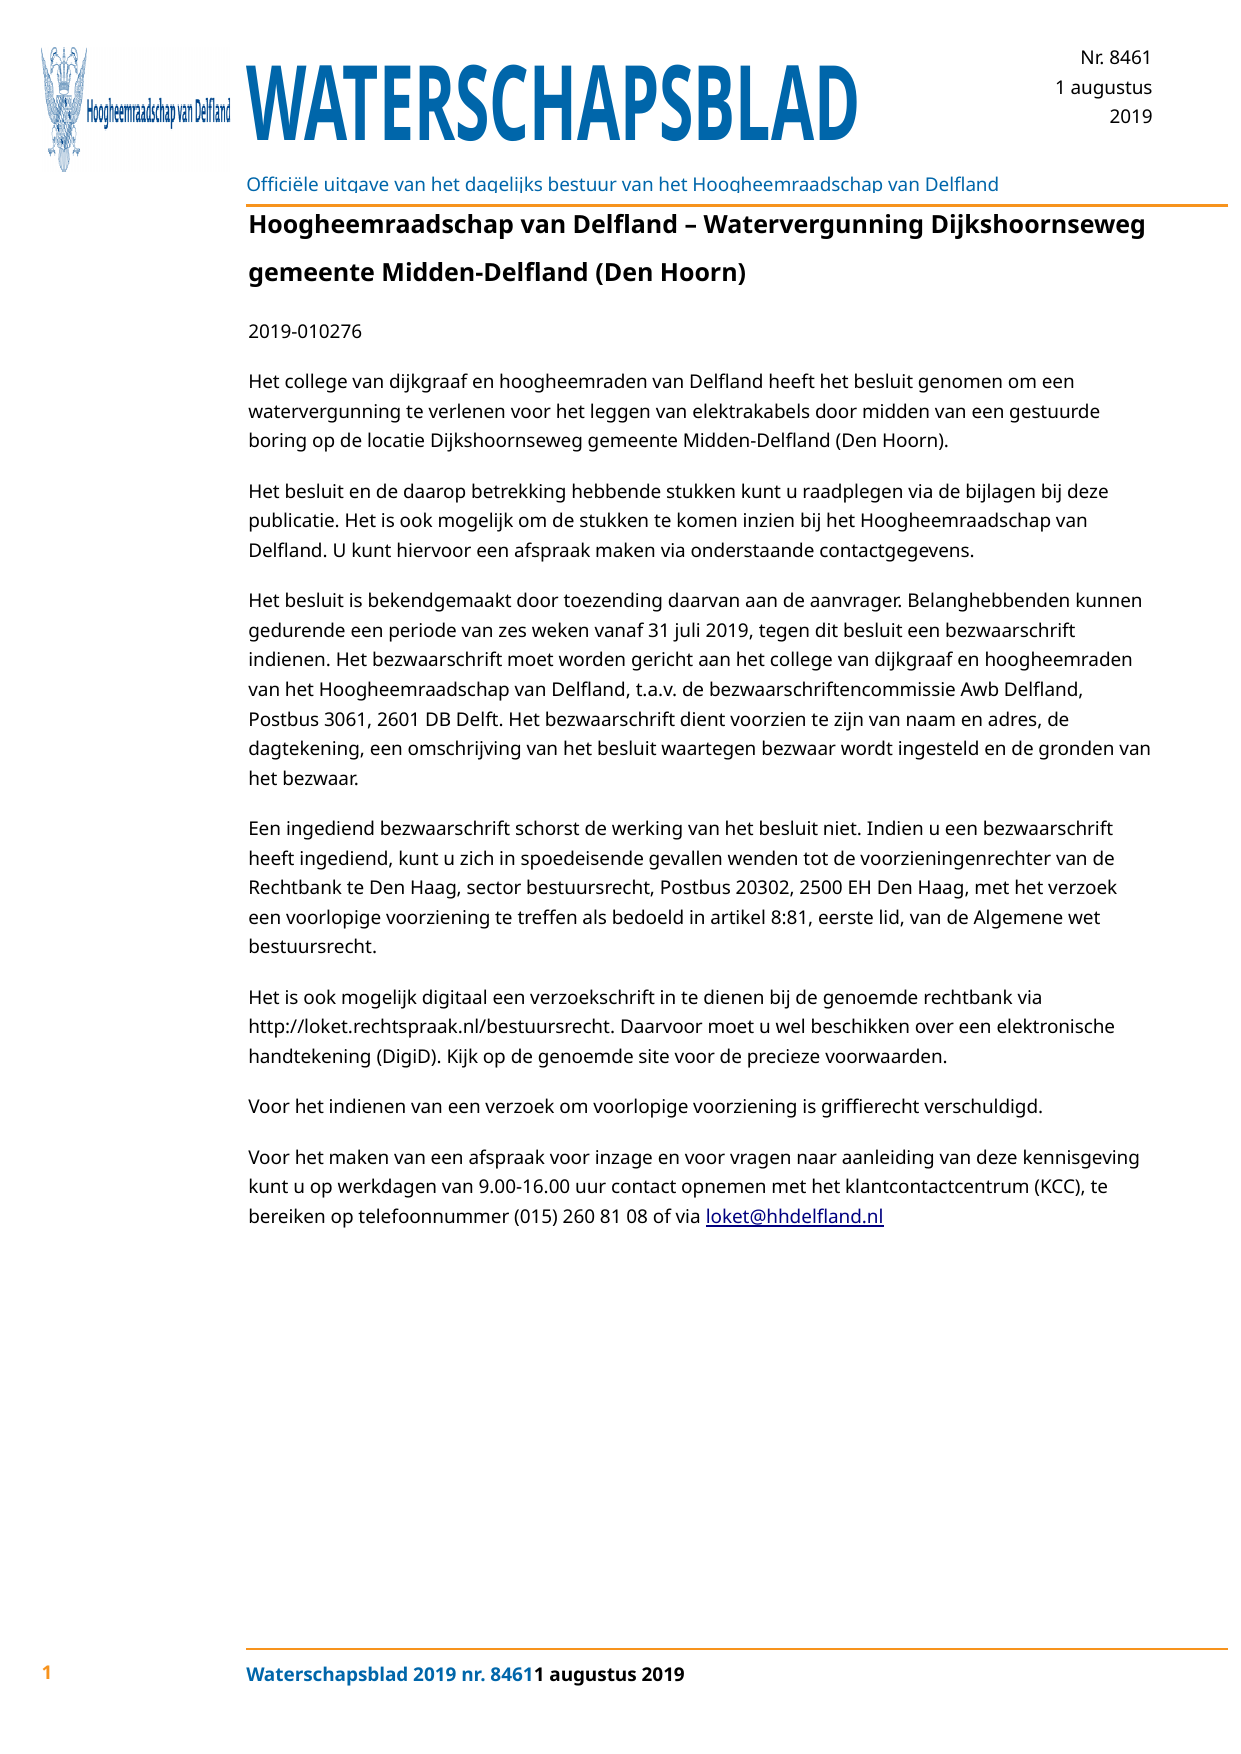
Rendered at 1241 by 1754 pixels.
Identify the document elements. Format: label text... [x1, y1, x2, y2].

text Voor het maken van een afspraak voor inzage en voor vragen naar aanleiding van deze kennisgeving kunt u op werkdagen van 9.00-16.00 uur contact opnemen met het klantcontactcentrum (KCC), te bereiken op telefoonnummer (015) 260 81 08 of via loket@hhdelfland.nl [248, 1144, 1152, 1229]
text Het college van dijkgraaf en hoogheemraden van Delfland heeft het besluit genomen om een watervergunning te verlenen voor het leggen van elektrakabels door midden van een gestuurde boring op de locatie Dijkshoornseweg gemeente Midden-Delfland (Den Hoorn). [248, 368, 1152, 453]
text Het is ook mogelijk digitaal een verzoekschrift in te dienen bij de genoemde rechtbank via http://loket.rechtspraak.nl/bestuursrecht. Daarvoor moet u wel beschikken over een elektronische handtekening (DigiD). Kijk op de genoemde site voor de precieze voorwaarden. [248, 984, 1152, 1069]
text 2019-010276 [248, 318, 1152, 344]
picture [41, 47, 231, 172]
text Een ingediend bezwaarschrift schorst de werking van het besluit niet. Indien u een bezwaarschrift heeft ingediend, kunt u zich in spoedeisende gevallen wenden tot de voorzieningenrechter van de Rechtbank te Den Haag, sector bestuursrecht, Postbus 20302, 2500 EH Den Haag, met het verzoek een voorlopige voorziening te treffen als bedoeld in artikel 8:81, eerste lid, van de Algemene wet bestuursrecht. [248, 815, 1152, 959]
text Het besluit en de daarop betrekking hebbende stukken kunt u raadplegen via de bijlagen bij deze publicatie. Het is ook mogelijk om de stukken te komen inzien bij het Hoogheemraadschap van Delfland. U kunt hiervoor een afspraak maken via onderstaande contactgegevens. [248, 478, 1152, 563]
text Het besluit is bekendgemaakt door toezending daarvan aan de aanvrager. Belanghebbenden kunnen gedurende een periode van zes weken vanaf 31 juli 2019, tegen dit besluit een bezwaarschrift indienen. Het bezwaarschrift moet worden gericht aan het college van dijkgraaf en hoogheemraden van het Hoogheemraadschap van Delfland, t.a.v. de bezwaarschriftencommissie Awb Delfland, Postbus 3061, 2601 DB Delft. Het bezwaarschrift dient voorzien te zijn van naam en adres, de dagtekening, een omschrijving van het besluit waartegen bezwaar wordt ingesteld en de gronden van het bezwaar. [248, 587, 1152, 791]
text Hoogheemraadschap van Delfland – Watervergunning Dijkshoornseweg gemeente Midden-Delfland (Den Hoorn) [248, 207, 1152, 288]
text Voor het indienen van een verzoek om voorlopige voorziening is griffierecht verschuldigd. [248, 1094, 1152, 1119]
